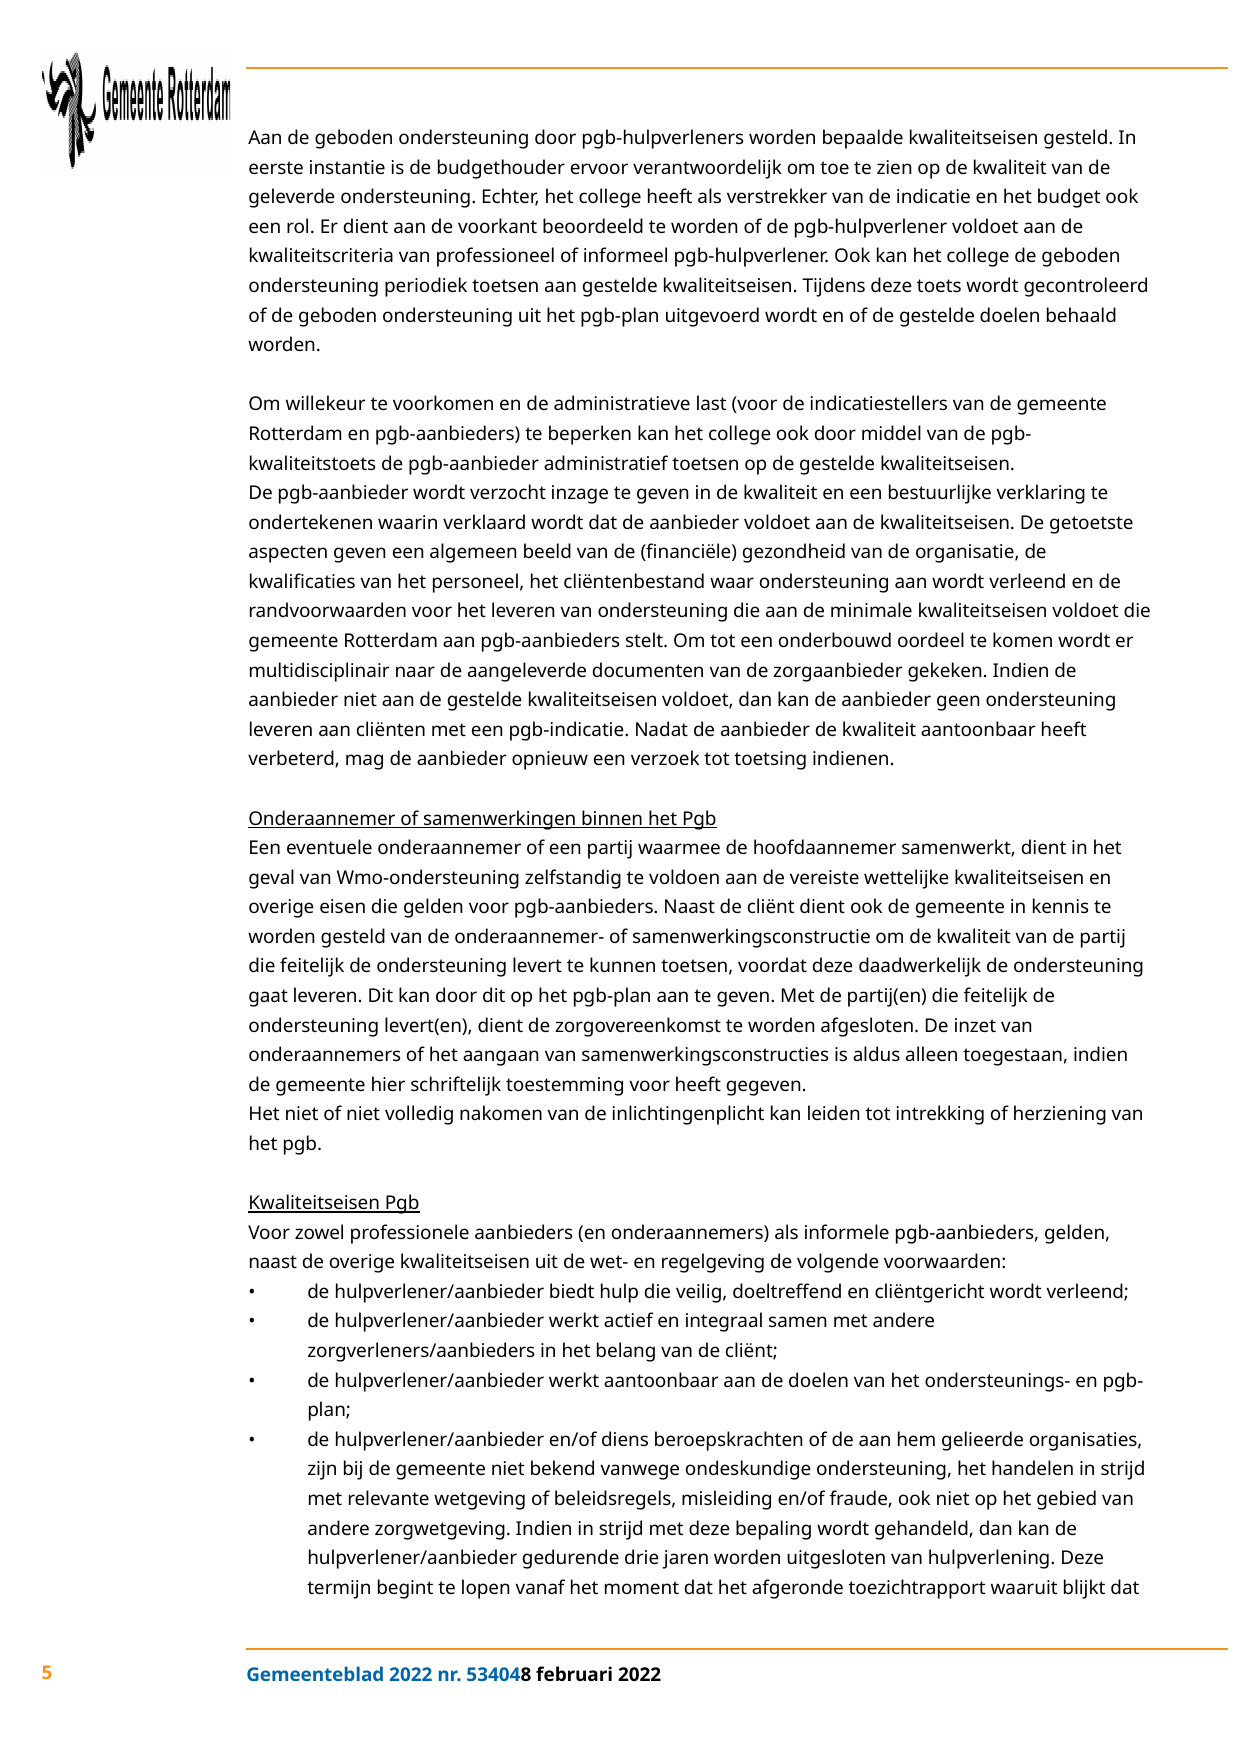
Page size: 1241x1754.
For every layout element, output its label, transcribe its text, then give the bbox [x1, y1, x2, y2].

text De pgb-aanbieder wordt verzocht inzage te geven in de kwaliteit en een bestuurlijke verklaring te ondertekenen waarin verklaard wordt dat de aanbieder voldoet aan de kwaliteitseisen. De getoetste aspecten geven een algemeen beeld van de (financiële) gezondheid van de organisatie, de kwalificaties van het personeel, het cliëntenbestand waar ondersteuning aan wordt verleend en de randvoorwaarden voor het leveren van ondersteuning die aan de minimale kwaliteitseisen voldoet die gemeente Rotterdam aan pgb-aanbieders stelt. Om tot een onderbouwd oordeel te komen wordt er multidisciplinair naar de aangeleverde documenten van de zorgaanbieder gekeken. Indien de aanbieder niet aan de gestelde kwaliteitseisen voldoet, dan kan de aanbieder geen ondersteuning leveren aan cliënten met een pgb-indicatie. Nadat de aanbieder de kwaliteit aantoonbaar heeft verbeterd, mag de aanbieder opnieuw een verzoek tot toetsing indienen. [248, 479, 1152, 771]
text Voor zowel professionele aanbieders (en onderaannemers) als informele pgb-aanbieders, gelden, naast de overige kwaliteitseisen uit de wet- en regelgeving de volgende voorwaarden: [248, 1219, 1152, 1274]
picture [41, 47, 231, 172]
text Aan de geboden ondersteuning door pgb-hulpverleners worden bepaalde kwaliteitseisen gesteld. In eerste instantie is de budgethouder ervoor verantwoordelijk om toe te zien op de kwaliteit van de geleverde ondersteuning. Echter, het college heeft als verstrekker van de indicatie en het budget ook een rol. Er dient aan de voorkant beoordeeld te worden of de pgb-hulpverlener voldoet aan de kwaliteitscriteria van professioneel of informeel pgb-hulpverlener. Ook kan het college de geboden ondersteuning periodiek toetsen aan gestelde kwaliteitseisen. Tijdens deze toets wordt gecontroleerd of de geboden ondersteuning uit het pgb-plan uitgevoerd wordt en of de gestelde doelen behaald worden. [248, 124, 1152, 357]
list de hulpverlener/aanbieder biedt hulp die veilig, doeltreffend en cliëntgericht wordt verleend; [248, 1278, 1152, 1304]
text Een eventuele onderaannemer of een partij waarmee de hoofdaannemer samenwerkt, dient in het geval van Wmo-ondersteuning zelfstandig te voldoen aan de vereiste wettelijke kwaliteitseisen en overige eisen die gelden voor pgb-aanbieders. Naast de cliënt dient ook de gemeente in kennis te worden gesteld van de onderaannemer- of samenwerkingsconstructie om de kwaliteit van de partij die feitelijk de ondersteuning levert te kunnen toetsen, voordat deze daadwerkelijk de ondersteuning gaat leveren. Dit kan door dit op het pgb-plan aan te geven. Met de partij(en) die feitelijk de ondersteuning levert(en), dient de zorgovereenkomst te worden afgesloten. De inzet van onderaannemers of het aangaan van samenwerkingsconstructies is aldus alleen toegestaan, indien de gemeente hier schriftelijk toestemming voor heeft gegeven. [248, 834, 1152, 1097]
text Onderaannemer of samenwerkingen binnen het Pgb [248, 805, 1152, 831]
text Het niet of niet volledig nakomen van de inlichtingenplicht kan leiden tot intrekking of herziening van het pgb. [248, 1101, 1152, 1156]
list de hulpverlener/aanbieder en/of diens beroepskrachten of de aan hem gelieerde organisaties, zijn bij de gemeente niet bekend vanwege ondeskundige ondersteuning, het handelen in strijd met relevante wetgeving of beleidsregels, misleiding en/of fraude, ook niet op het gebied van andere zorgwetgeving. Indien in strijd met deze bepaling wordt gehandeld, dan kan de hulpverlener/aanbieder gedurende drie jaren worden uitgesloten van hulpverlening. Deze termijn begint te lopen vanaf het moment dat het afgeronde toezichtrapport waaruit blijkt dat [248, 1426, 1152, 1600]
list de hulpverlener/aanbieder werkt actief en integraal samen met andere zorgverleners/aanbieders in het belang van de cliënt; [248, 1308, 1152, 1363]
text Om willekeur te voorkomen en de administratieve last (voor de indicatiestellers van de gemeente Rotterdam en pgb-aanbieders) te beperken kan het college ook door middel van de pgb-kwaliteitstoets de pgb-aanbieder administratief toetsen op de gestelde kwaliteitseisen. [248, 391, 1152, 476]
text Kwaliteitseisen Pgb [248, 1189, 1152, 1215]
list de hulpverlener/aanbieder werkt aantoonbaar aan de doelen van het ondersteunings- en pgb-plan; [248, 1367, 1152, 1422]
